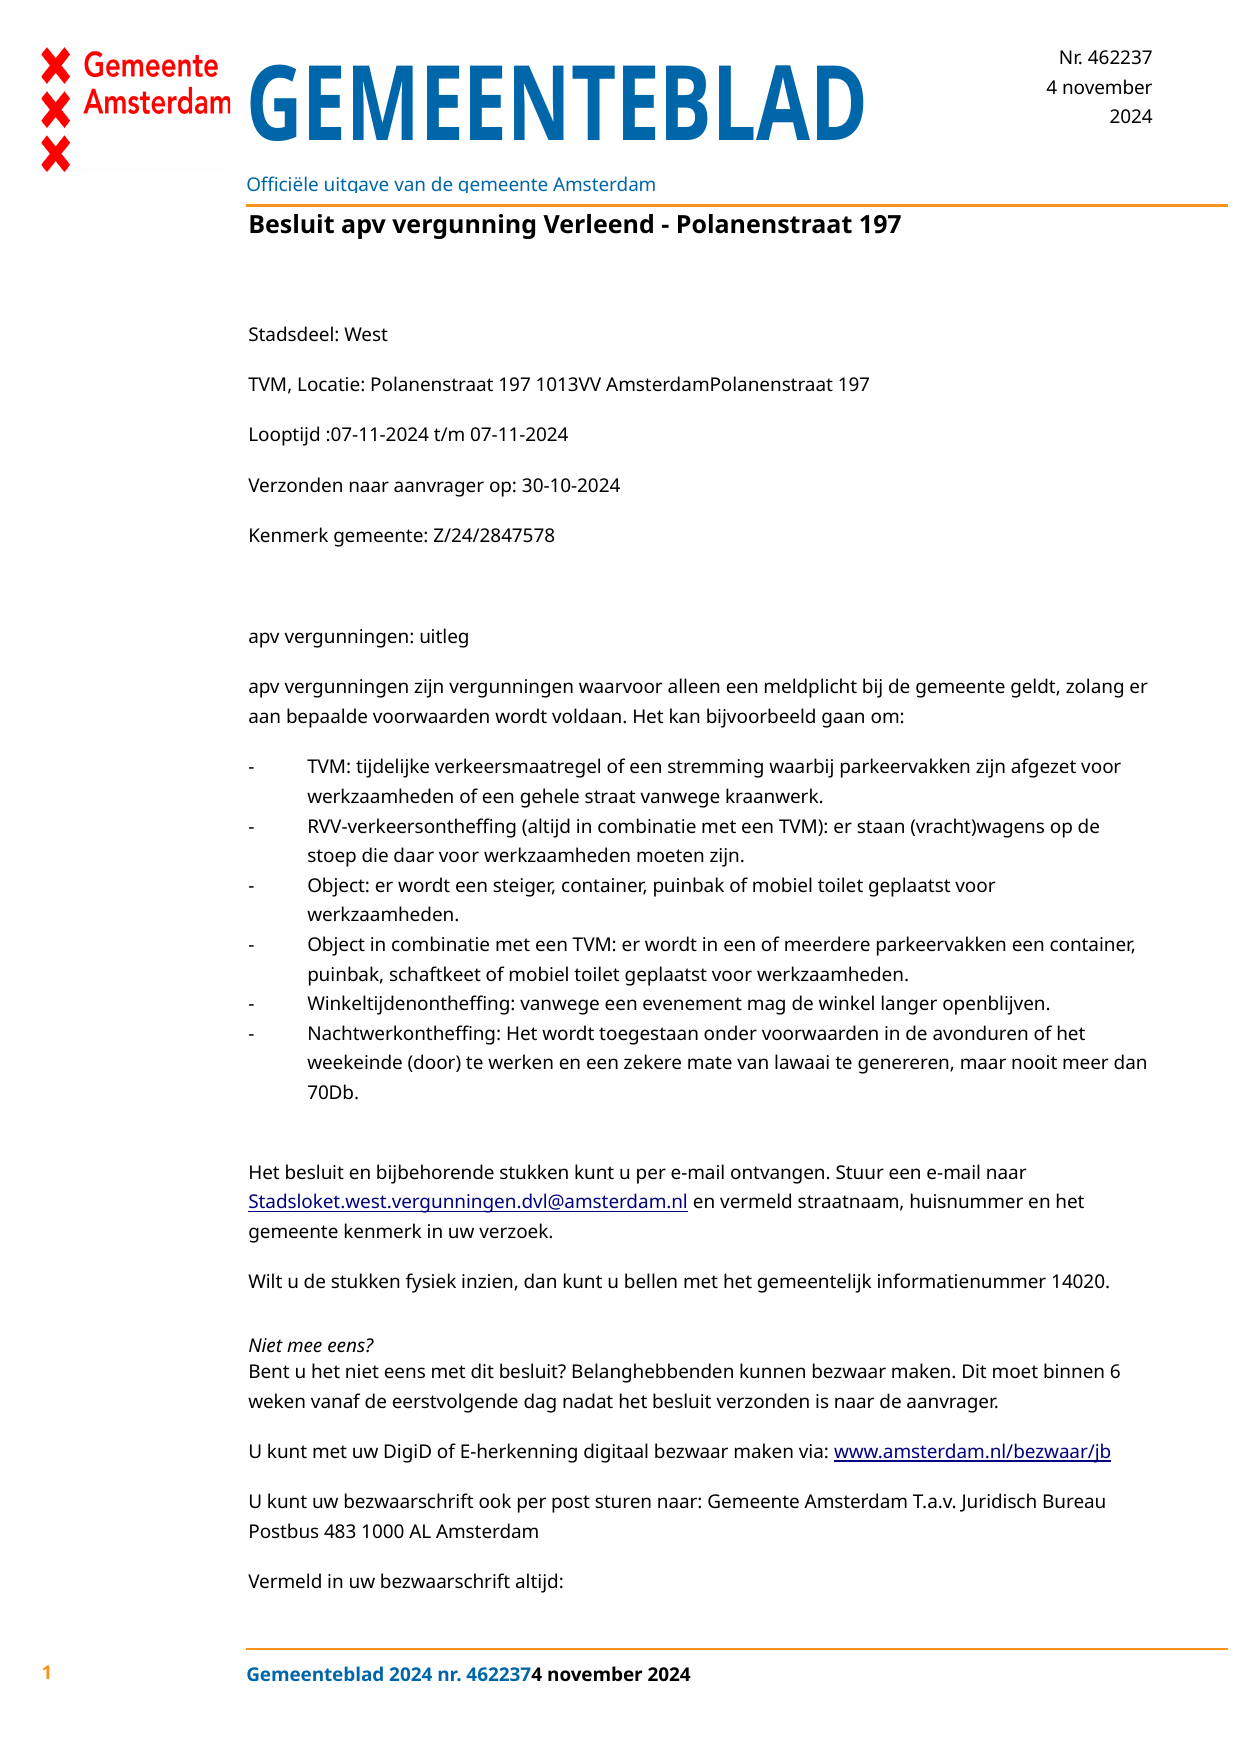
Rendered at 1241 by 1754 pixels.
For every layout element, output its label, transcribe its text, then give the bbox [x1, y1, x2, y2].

list RVV-verkeersontheffing (altijd in combinatie met een TVM): er staan (vracht)wagens op de stoep die daar voor werkzaamheden moeten zijn. [248, 813, 1152, 868]
text TVM, Locatie: Polanenstraat 197 1013VV AmsterdamPolanenstraat 197 [248, 371, 1152, 397]
text U kunt uw bezwaarschrift ook per post sturen naar: Gemeente Amsterdam T.a.v. Juridisch Bureau Postbus 483 1000 AL Amsterdam [248, 1489, 1152, 1544]
text Bent u het niet eens met dit besluit? Belanghebbenden kunnen bezwaar maken. Dit moet binnen 6 weken vanaf de eerstvolgende dag nadat het besluit verzonden is naar de aanvrager. [248, 1358, 1152, 1414]
text Het besluit en bijbehorende stukken kunt u per e-mail ontvangen. Stuur een e-mail naar Stadsloket.west.vergunningen.dvl@amsterdam.nl en vermeld straatnaam, huisnummer en het gemeente kenmerk in uw verzoek. [248, 1159, 1152, 1244]
text apv vergunningen: uitleg [248, 623, 1152, 649]
text Kenmerk gemeente: Z/24/2847578 [248, 522, 1152, 548]
list Nachtwerkontheffing: Het wordt toegestaan onder voorwaarden in de avonduren of het weekeinde (door) te werken en een zekere mate van lawaai te genereren, maar nooit meer dan 70Db. [248, 1020, 1152, 1105]
text U kunt met uw DigiD of E-herkenning digitaal bezwaar maken via: www.amsterdam.nl/bezwaar/jb [248, 1438, 1152, 1464]
list Object in combinatie met een TVM: er wordt in een of meerdere parkeervakken een container, puinbak, schaftkeet of mobiel toilet geplaatst voor werkzaamheden. [248, 931, 1152, 986]
text Vermeld in uw bezwaarschrift altijd: [248, 1569, 1152, 1594]
list TVM: tijdelijke verkeersmaatregel of een stremming waarbij parkeervakken zijn afgezet voor werkzaamheden of een gehele straat vanwege kraanwerk. [248, 754, 1152, 809]
text Stadsdeel: West [248, 321, 1152, 346]
list Winkeltijdenontheffing: vanwege een evenement mag de winkel langer openblijven. [248, 990, 1152, 1016]
list Object: er wordt een steiger, container, puinbak of mobiel toilet geplaatst voor werkzaamheden. [248, 872, 1152, 927]
text Niet mee eens? [248, 1333, 1152, 1358]
text Verzonden naar aanvrager op: 30-10-2024 [248, 472, 1152, 498]
text Looptijd :07-11-2024 t/m 07-11-2024 [248, 422, 1152, 447]
text Besluit apv vergunning Verleend - Polanenstraat 197 [248, 207, 1152, 241]
text Wilt u de stukken fysiek inzien, dan kunt u bellen met het gemeentelijk informatienummer 14020. [248, 1269, 1152, 1294]
text apv vergunningen zijn vergunningen waarvoor alleen een meldplicht bij de gemeente geldt, zolang er aan bepaalde voorwaarden wordt voldaan. Het kan bijvoorbeeld gaan om: [248, 674, 1152, 729]
picture [41, 47, 231, 172]
